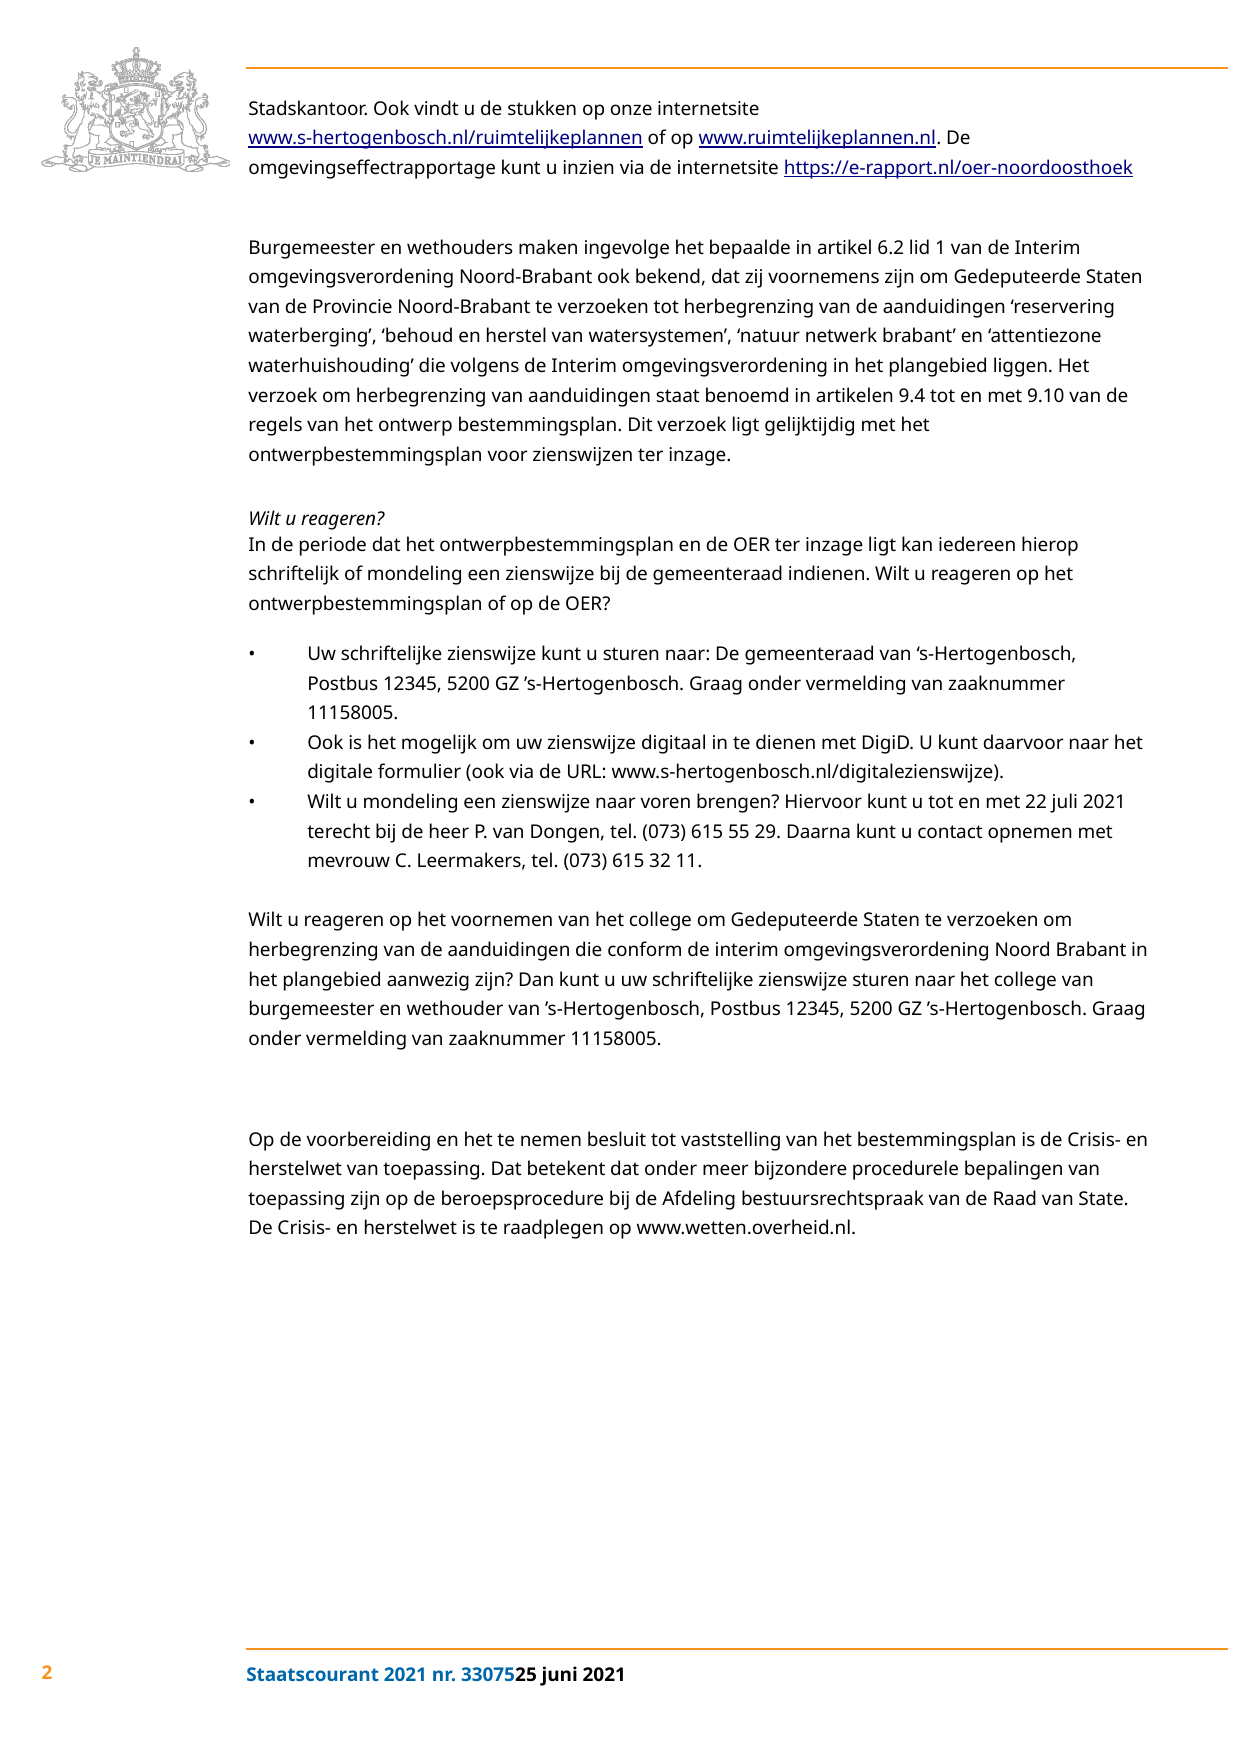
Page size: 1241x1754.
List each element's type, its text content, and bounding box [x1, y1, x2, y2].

picture [41, 47, 231, 172]
list Ook is het mogelijk om uw zienswijze digitaal in te dienen met DigiD. U kunt daarvoor naar het digitale formulier (ook via de URL: www.s-hertogenbosch.nl/digitalezienswijze). [248, 729, 1152, 784]
text In de periode dat het ontwerpbestemmingsplan en de OER ter inzage ligt kan iedereen hierop schriftelijk of mondeling een zienswijze bij de gemeenteraad indienen. Wilt u reageren op het ontwerpbestemmingsplan of op de OER? [248, 531, 1152, 616]
text Stadskantoor. Ook vindt u de stukken op onze internetsite www.s-hertogenbosch.nl/ruimtelijkeplannen of op www.ruimtelijkeplannen.nl. De omgevingseffectrapportage kunt u inzien via de internetsite https://e-rapport.nl/oer-noordoosthoek [248, 95, 1152, 180]
list Wilt u mondeling een zienswijze naar voren brengen? Hiervoor kunt u tot en met 22 juli 2021 terecht bij de heer P. van Dongen, tel. (073) 615 55 29. Daarna kunt u contact opnemen met mevrouw C. Leermakers, tel. (073) 615 32 11. [248, 788, 1152, 873]
text Op de voorbereiding en het te nemen besluit tot vaststelling van het bestemmingsplan is de Crisis- en herstelwet van toepassing. Dat betekent dat onder meer bijzondere procedurele bepalingen van toepassing zijn op de beroepsprocedure bij de Afdeling bestuursrechtspraak van de Raad van State. De Crisis- en herstelwet is te raadplegen op www.wetten.overheid.nl. [248, 1126, 1152, 1240]
text Wilt u reageren? [248, 505, 1152, 531]
text Burgemeester en wethouders maken ingevolge het bepaalde in artikel 6.2 lid 1 van de Interim omgevingsverordening Noord-Brabant ook bekend, dat zij voornemens zijn om Gedeputeerde Staten van de Provincie Noord-Brabant te verzoeken tot herbegrenzing van de aanduidingen ‘reservering waterberging’, ‘behoud en herstel van watersystemen’, ‘natuur netwerk brabant’ en ‘attentiezone waterhuishouding’ die volgens de Interim omgevingsverordening in het plangebied liggen. Het verzoek om herbegrenzing van aanduidingen staat benoemd in artikelen 9.4 tot en met 9.10 van de regels van het ontwerp bestemmingsplan. Dit verzoek ligt gelijktijdig met het ontwerpbestemmingsplan voor zienswijzen ter inzage. [248, 234, 1152, 467]
text Wilt u reageren op het voornemen van het college om Gedeputeerde Staten te verzoeken om herbegrenzing van de aanduidingen die conform de interim omgevingsverordening Noord Brabant in het plangebied aanwezig zijn? Dan kunt u uw schriftelijke zienswijze sturen naar het college van burgemeester en wethouder van ’s-Hertogenbosch, Postbus 12345, 5200 GZ ’s-Hertogenbosch. Graag onder vermelding van zaaknummer 11158005. [248, 907, 1152, 1051]
list Uw schriftelijke zienswijze kunt u sturen naar: De gemeenteraad van ‘s-Hertogenbosch, Postbus 12345, 5200 GZ ’s-Hertogenbosch. Graag onder vermelding van zaaknummer 11158005. [248, 640, 1152, 725]
